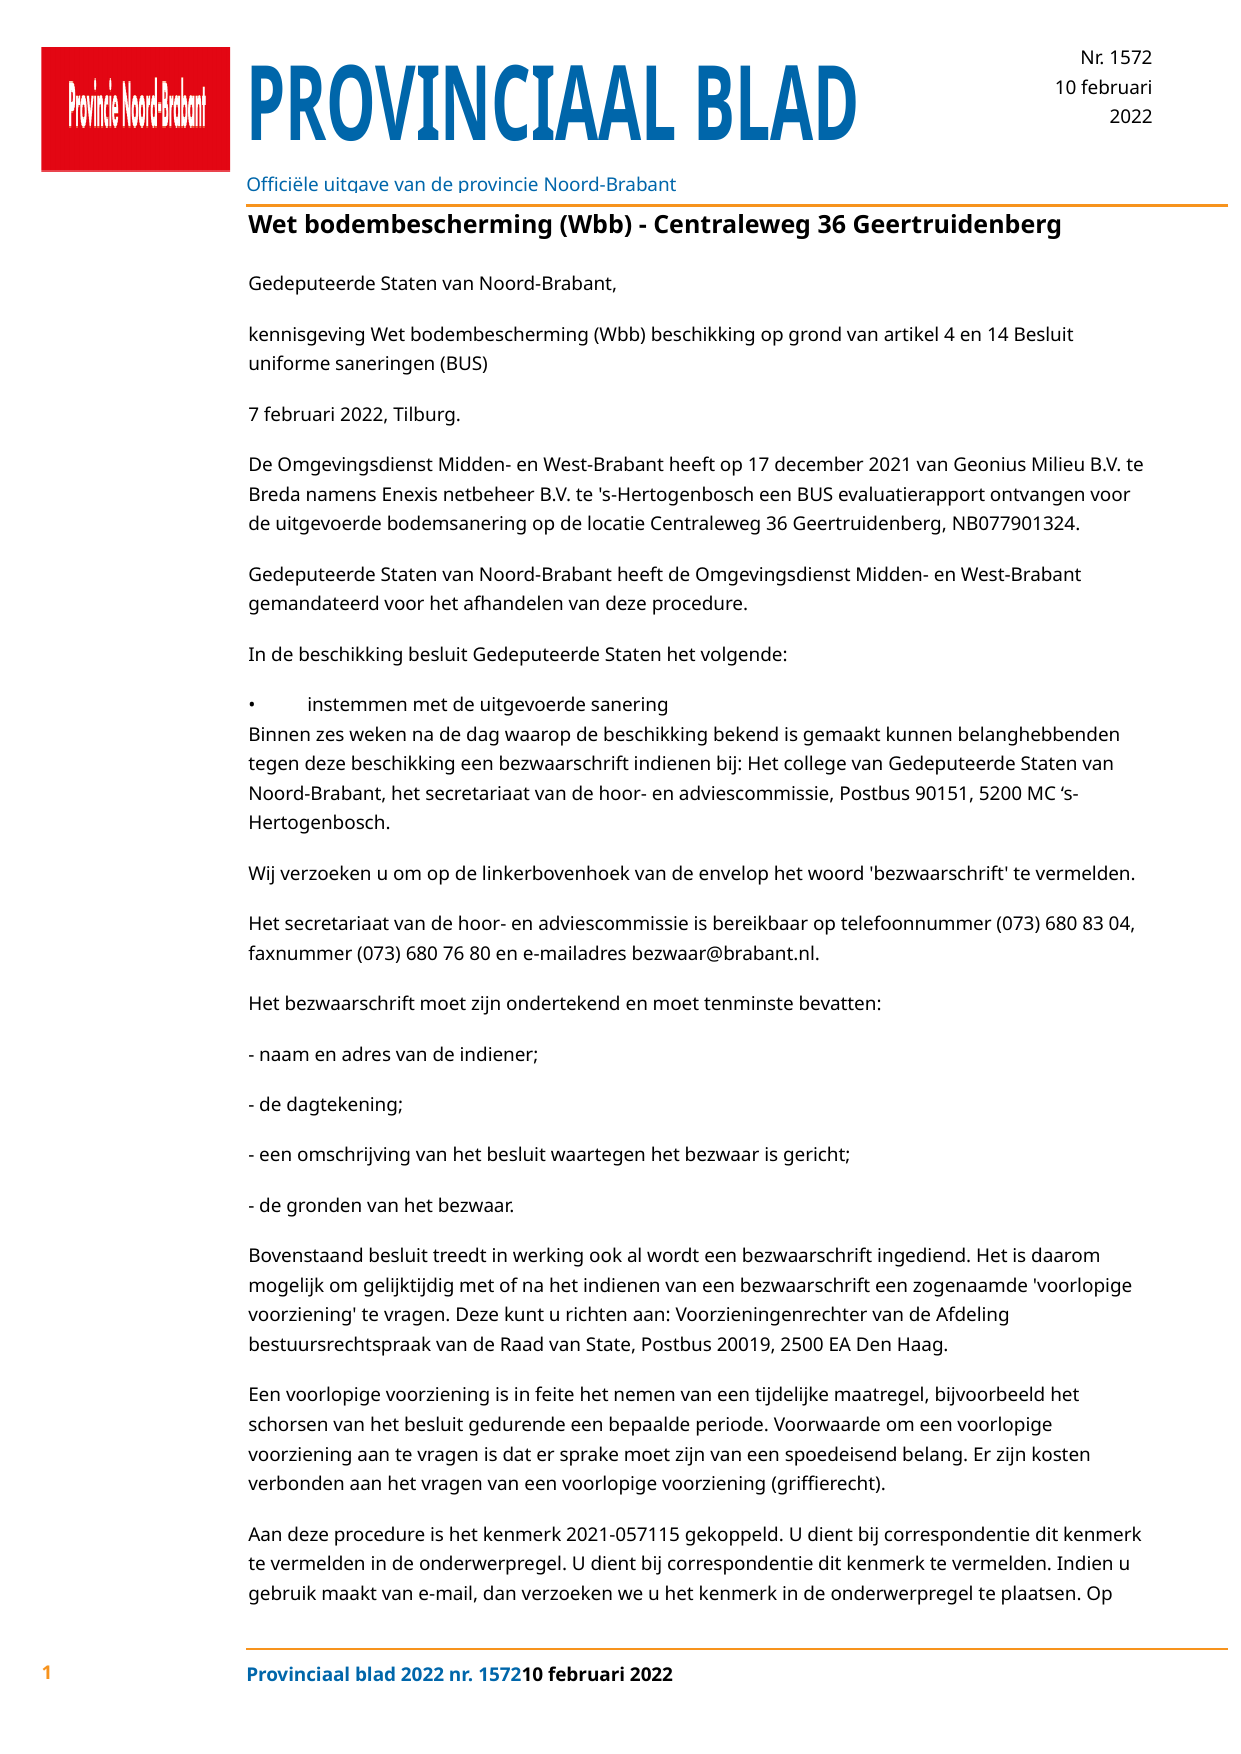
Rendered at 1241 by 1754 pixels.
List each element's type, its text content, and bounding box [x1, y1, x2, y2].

text Bovenstaand besluit treedt in werking ook al wordt een bezwaarschrift ingediend. Het is daarom mogelijk om gelijktijdig met of na het indienen van een bezwaarschrift een zogenaamde 'voorlopige voorziening' te vragen. Deze kunt u richten aan: Voorzieningenrechter van de Afdeling bestuursrechtspraak van de Raad van State, Postbus 20019, 2500 EA Den Haag. [248, 1242, 1152, 1357]
text Aan deze procedure is het kenmerk 2021-057115 gekoppeld. U dient bij correspondentie dit kenmerk te vermelden in de onderwerpregel. U dient bij correspondentie dit kenmerk te vermelden. Indien u gebruik maakt van e-mail, dan verzoeken we u het kenmerk in de onderwerpregel te plaatsen. Op [248, 1521, 1152, 1606]
text De Omgevingsdienst Midden- en West-Brabant heeft op 17 december 2021 van Geonius Milieu B.V. te Breda namens Enexis netbeheer B.V. te 's-Hertogenbosch een BUS evaluatierapport ontvangen voor de uitgevoerde bodemsanering op de locatie Centraleweg 36 Geertruidenberg, NB077901324. [248, 451, 1152, 536]
picture [41, 47, 231, 172]
text Gedeputeerde Staten van Noord-Brabant heeft de Omgevingsdienst Midden- en West-Brabant gemandateerd voor het afhandelen van deze procedure. [248, 561, 1152, 616]
text Een voorlopige voorziening is in feite het nemen van een tijdelijke maatregel, bijvoorbeeld het schorsen van het besluit gedurende een bepaalde periode. Voorwaarde om een voorlopige voorziening aan te vragen is dat er sprake moet zijn van een spoedeisend belang. Er zijn kosten verbonden aan het vragen van een voorlopige voorziening (griffierecht). [248, 1382, 1152, 1496]
text - de dagtekening; [248, 1091, 1152, 1117]
text - de gronden van het bezwaar. [248, 1192, 1152, 1218]
text kennisgeving Wet bodembescherming (Wbb) beschikking op grond van artikel 4 en 14 Besluit uniforme saneringen (BUS) [248, 321, 1152, 376]
text Binnen zes weken na de dag waarop de beschikking bekend is gemaakt kunnen belanghebbenden tegen deze beschikking een bezwaarschrift indienen bij: Het college van Gedeputeerde Staten van Noord-Brabant, het secretariaat van de hoor- en adviescommissie, Postbus 90151, 5200 MC ‘s-Hertogenbosch. [248, 721, 1152, 835]
text Wet bodembescherming (Wbb) - Centraleweg 36 Geertruidenberg [248, 207, 1152, 241]
text Gedeputeerde Staten van Noord-Brabant, [248, 270, 1152, 296]
text Het bezwaarschrift moet zijn ondertekend en moet tenminste bevatten: [248, 990, 1152, 1016]
list instemmen met de uitgevoerde sanering [248, 691, 1152, 717]
text Wij verzoeken u om op de linkerbovenhoek van de envelop het woord 'bezwaarschrift' te vermelden. [248, 860, 1152, 886]
text - een omschrijving van het besluit waartegen het bezwaar is gericht; [248, 1142, 1152, 1167]
text In de beschikking besluit Gedeputeerde Staten het volgende: [248, 641, 1152, 666]
text Het secretariaat van de hoor- en adviescommissie is bereikbaar op telefoonnummer (073) 680 83 04, faxnummer (073) 680 76 80 en e-mailadres bezwaar@brabant.nl. [248, 910, 1152, 966]
text - naam en adres van de indiener; [248, 1041, 1152, 1066]
text 7 februari 2022, Tilburg. [248, 401, 1152, 426]
